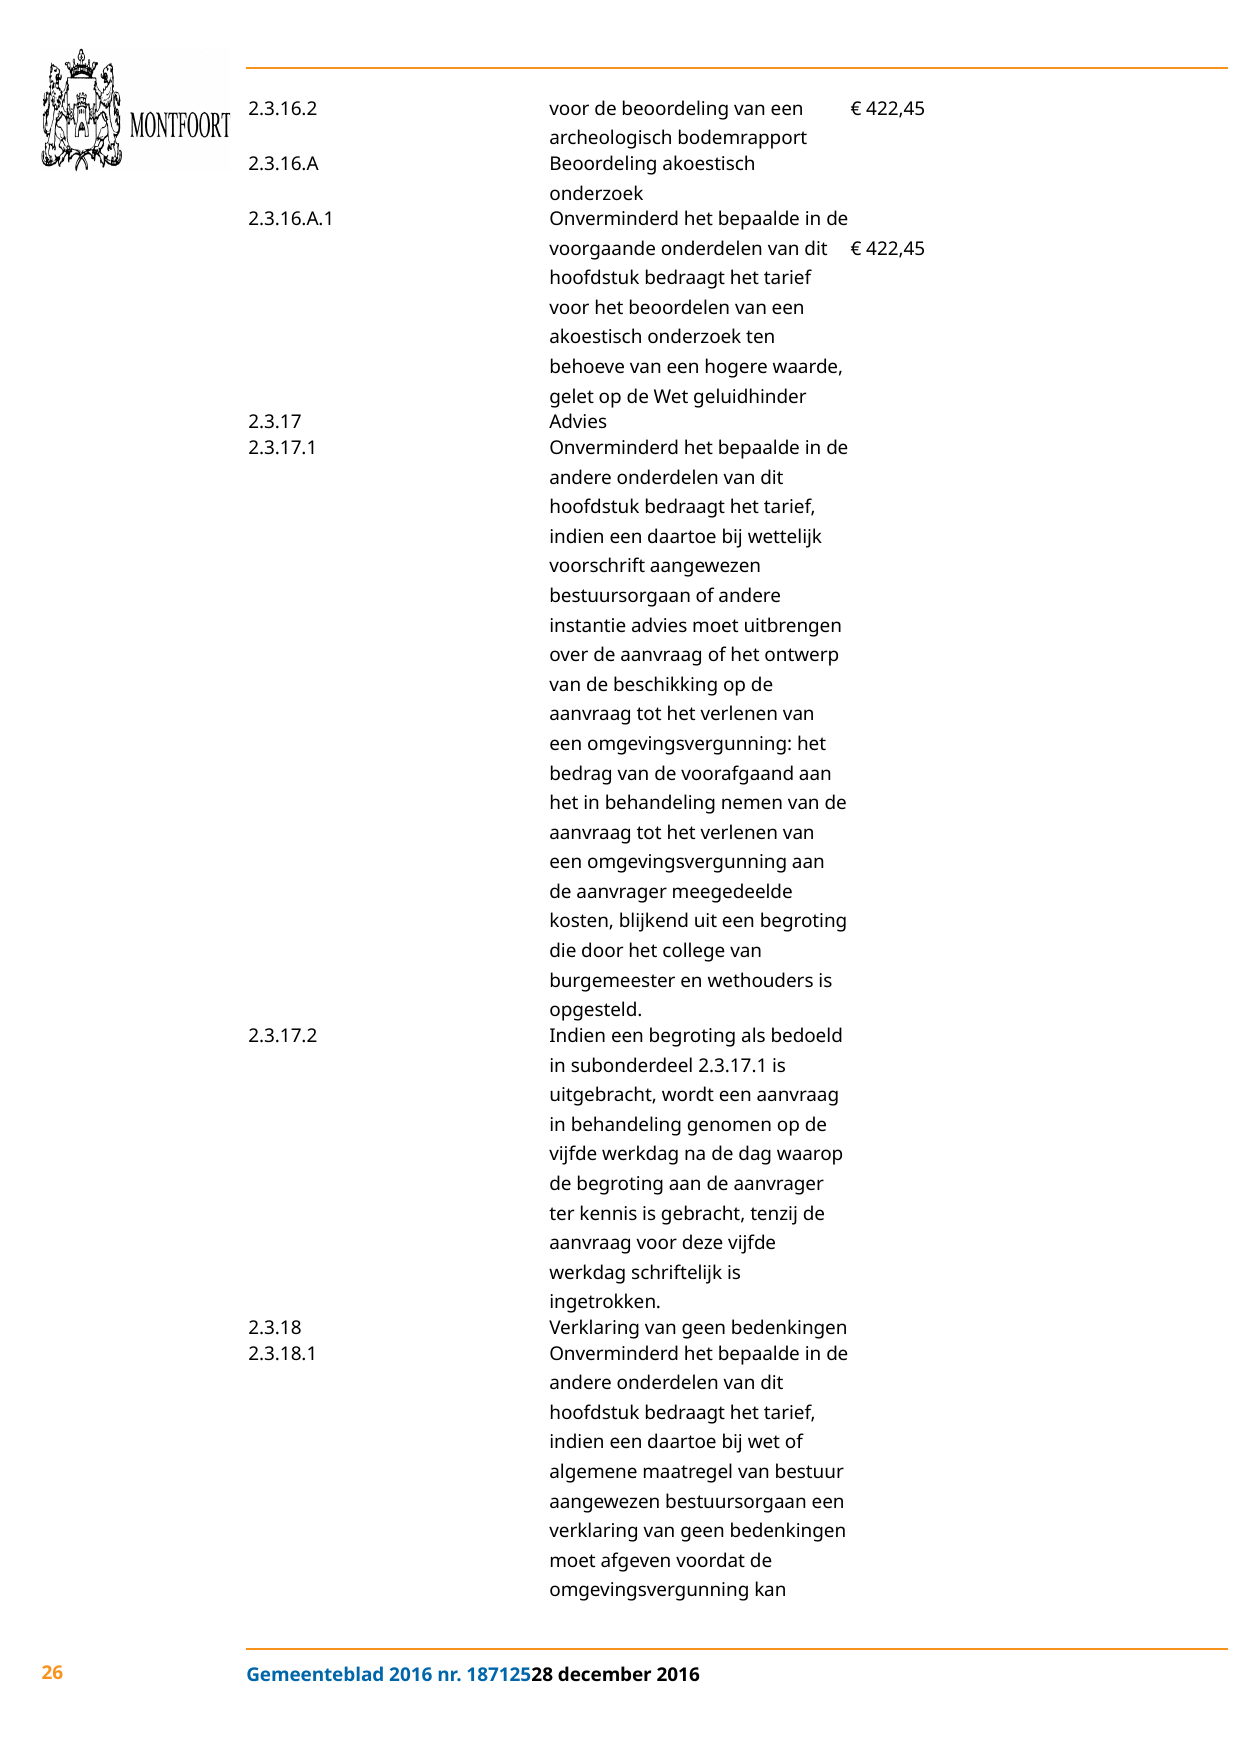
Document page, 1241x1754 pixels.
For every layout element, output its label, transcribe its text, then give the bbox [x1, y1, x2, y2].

table_cell Beoordeling akoestisch onderzoek [549, 150, 850, 205]
table_cell [850, 434, 1152, 1022]
table_cell [850, 1314, 1152, 1340]
table_cell Onverminderd het bepaalde in de andere onderdelen van dit hoofdstuk bedraagt het tarief, indien een daartoe bij wet of algemene maatregel van bestuur aangewezen bestuursorgaan een verklaring van geen bedenkingen moet afgeven voordat de omgevingsvergunning kan [549, 1340, 850, 1602]
table_cell 2.3.18.1 [248, 1340, 549, 1602]
table_cell 2.3.16.2 [248, 95, 549, 150]
table_cell [850, 409, 1152, 434]
table_cell 2.3.16.A [248, 150, 549, 205]
table_cell 2.3.17 [248, 409, 549, 434]
table_cell Verklaring van geen bedenkingen [549, 1314, 850, 1340]
table_cell 2.3.18 [248, 1314, 549, 1340]
table_cell [850, 150, 1152, 205]
picture [41, 47, 231, 172]
table_cell 2.3.17.1 [248, 434, 549, 1022]
table_cell [850, 1340, 1152, 1602]
table_cell [850, 1022, 1152, 1314]
table_cell Onverminderd het bepaalde in de andere onderdelen van dit hoofdstuk bedraagt het tarief, indien een daartoe bij wettelijk voorschrift aangewezen bestuursorgaan of andere instantie advies moet uitbrengen over de aanvraag of het ontwerp van de beschikking op de aanvraag tot het verlenen van een omgevingsvergunning: het bedrag van de voorafgaand aan het in behandeling nemen van de aanvraag tot het verlenen van een omgevingsvergunning aan de aanvrager meegedeelde kosten, blijkend uit een begroting die door het college van burgemeester en wethouders is opgesteld. [549, 434, 850, 1022]
table_cell Advies [549, 409, 850, 434]
table_cell Onverminderd het bepaalde in de voorgaande onderdelen van dit hoofdstuk bedraagt het tarief voor het beoordelen van een akoestisch onderzoek ten behoeve van een hogere waarde, gelet op de Wet geluidhinder [549, 205, 850, 409]
table_cell 2.3.17.2 [248, 1022, 549, 1314]
table_cell voor de beoordeling van een archeologisch bodemrapport [549, 95, 850, 150]
table_cell Indien een begroting als bedoeld in subonderdeel 2.3.17.1 is uitgebracht, wordt een aanvraag in behandeling genomen op de vijfde werkdag na de dag waarop de begroting aan de aanvrager ter kennis is gebracht, tenzij de aanvraag voor deze vijfde werkdag schriftelijk is ingetrokken. [549, 1022, 850, 1314]
table_cell € 422,45 [850, 205, 1152, 409]
table_cell € 422,45 [850, 95, 1152, 150]
table_cell 2.3.16.A.1 [248, 205, 549, 409]
